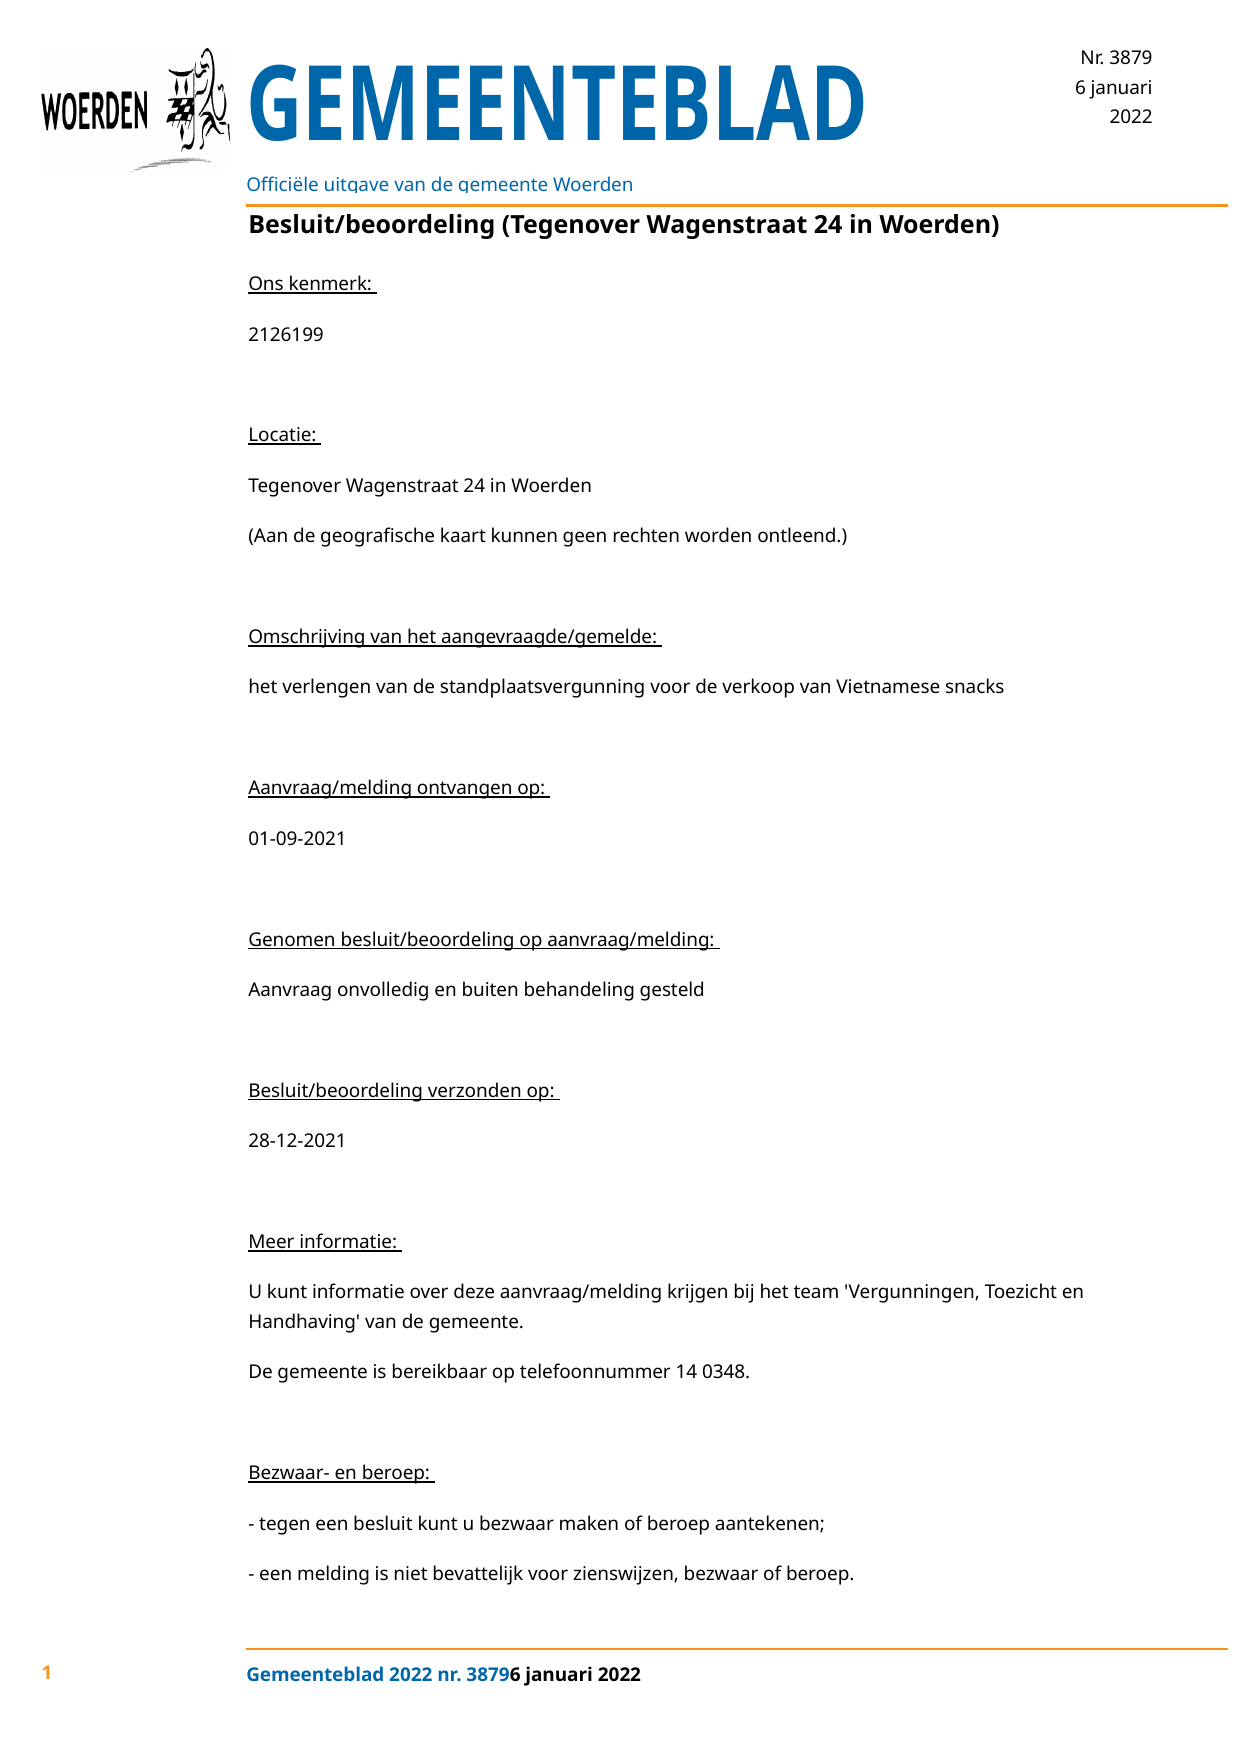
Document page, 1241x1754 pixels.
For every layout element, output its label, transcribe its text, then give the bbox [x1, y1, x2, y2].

text Locatie: [248, 422, 1152, 447]
text - een melding is niet bevattelijk voor zienswijzen, bezwaar of beroep. [248, 1560, 1152, 1586]
text Meer informatie: [248, 1228, 1152, 1254]
text 28-12-2021 [248, 1127, 1152, 1153]
picture [41, 47, 231, 172]
text - tegen een besluit kunt u bezwaar maken of beroep aantekenen; [248, 1510, 1152, 1536]
text U kunt informatie over deze aanvraag/melding krijgen bij het team 'Vergunningen, Toezicht en Handhaving' van de gemeente. [248, 1279, 1152, 1334]
text Aanvraag/melding ontvangen op: [248, 774, 1152, 800]
text Aanvraag onvolledig en buiten behandeling gesteld [248, 976, 1152, 1002]
text het verlengen van de standplaatsvergunning voor de verkoop van Vietnamese snacks [248, 674, 1152, 699]
text Besluit/beoordeling (Tegenover Wagenstraat 24 in Woerden) [248, 207, 1152, 241]
text Omschrijving van het aangevraagde/gemelde: [248, 623, 1152, 649]
text 2126199 [248, 321, 1152, 346]
text (Aan de geografische kaart kunnen geen rechten worden ontleend.) [248, 522, 1152, 548]
text Tegenover Wagenstraat 24 in Woerden [248, 472, 1152, 498]
text Ons kenmerk: [248, 270, 1152, 296]
text Genomen besluit/beoordeling op aanvraag/melding: [248, 926, 1152, 951]
text De gemeente is bereikbaar op telefoonnummer 14 0348. [248, 1359, 1152, 1384]
text Besluit/beoordeling verzonden op: [248, 1077, 1152, 1103]
text Bezwaar- en beroep: [248, 1459, 1152, 1485]
text 01-09-2021 [248, 825, 1152, 851]
